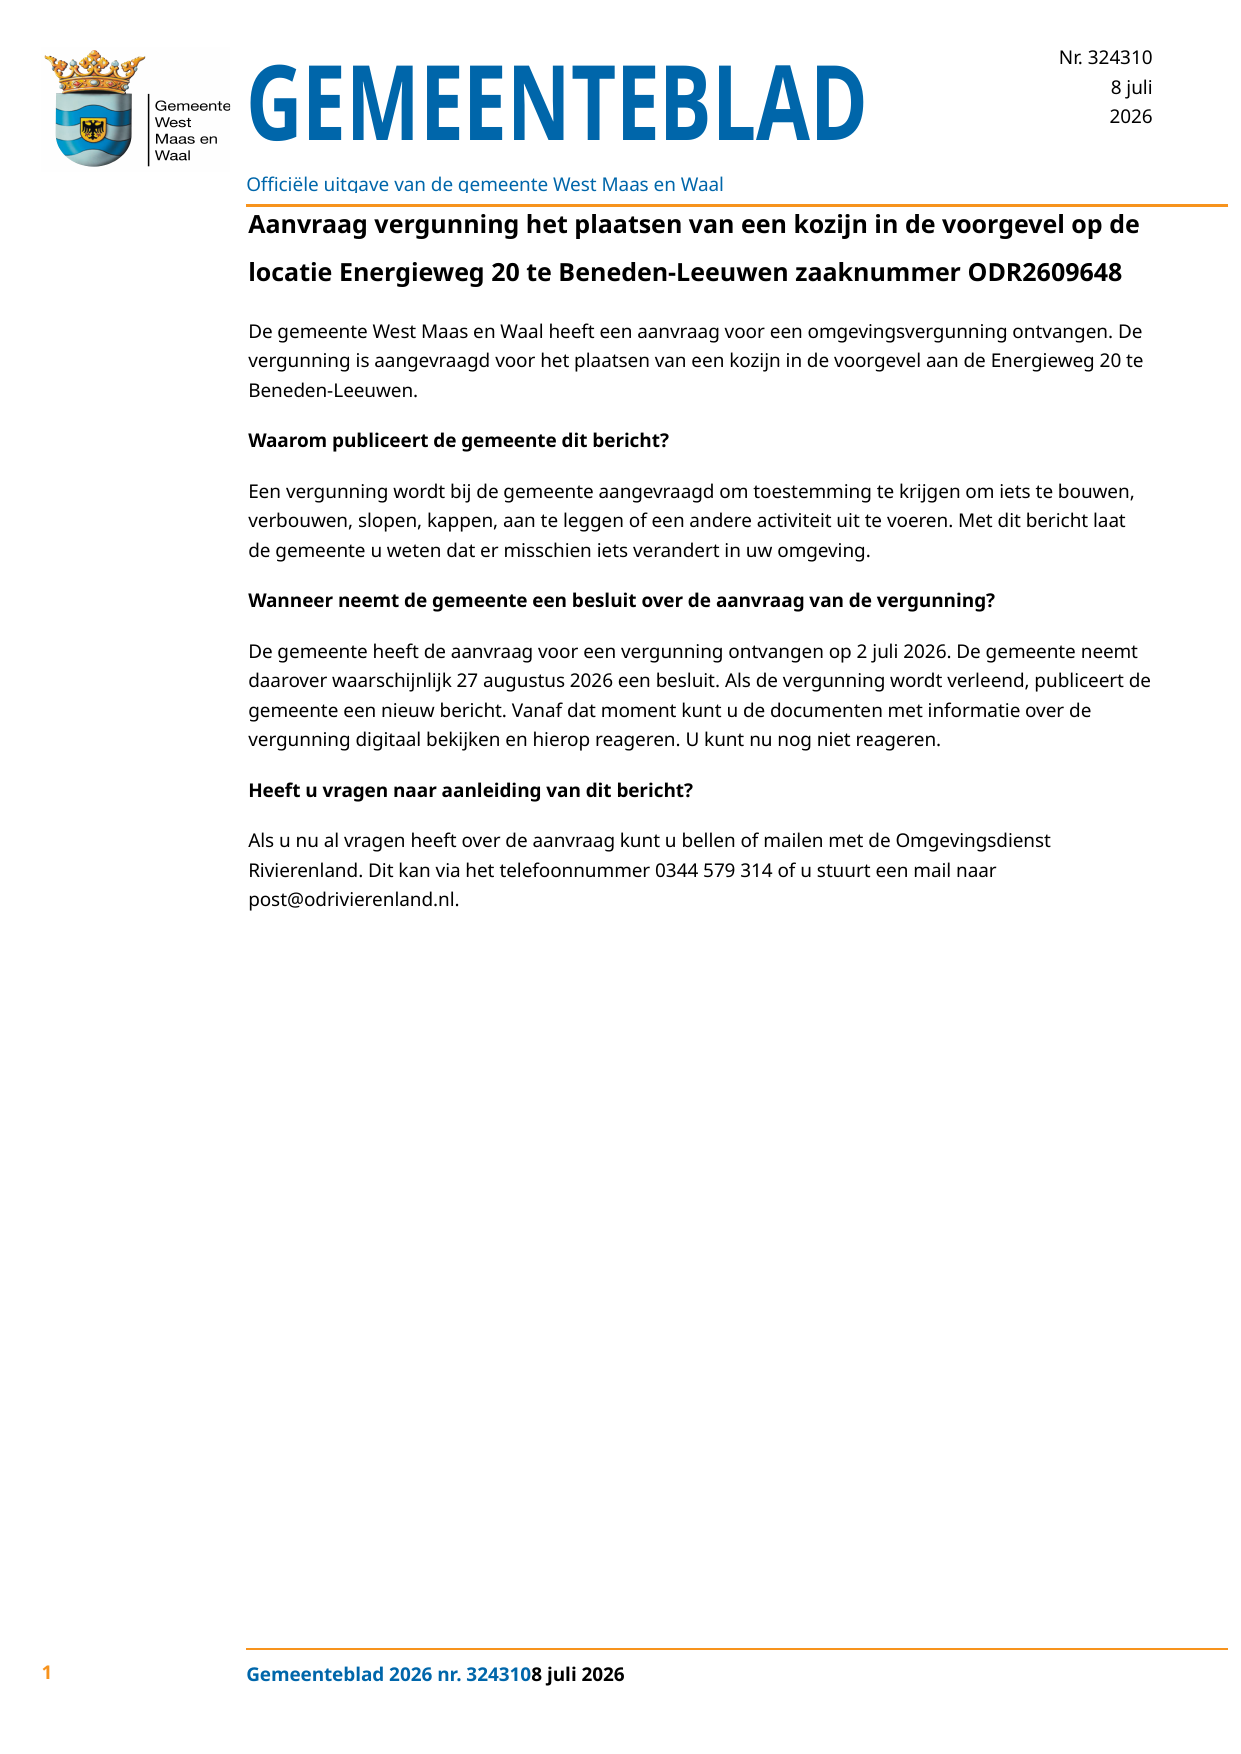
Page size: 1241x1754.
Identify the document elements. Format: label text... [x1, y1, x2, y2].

text Heeft u vragen naar aanleiding van dit bericht? [248, 777, 1152, 803]
picture [41, 47, 231, 172]
text Als u nu al vragen heeft over de aanvraag kunt u bellen of mailen met de Omgevingsdienst Rivierenland. Dit kan via het telefoonnummer 0344 579 314 of u stuurt een mail naar post@odrivierenland.nl. [248, 827, 1152, 912]
text Wanneer neemt de gemeente een besluit over de aanvraag van de vergunning? [248, 587, 1152, 613]
text De gemeente heeft de aanvraag voor een vergunning ontvangen op 2 juli 2026. De gemeente neemt daarover waarschijnlijk 27 augustus 2026 een besluit. Als de vergunning wordt verleend, publiceert de gemeente een nieuw bericht. Vanaf dat moment kunt u de documenten met informatie over de vergunning digitaal bekijken en hierop reageren. U kunt nu nog niet reageren. [248, 638, 1152, 752]
text De gemeente West Maas en Waal heeft een aanvraag voor een omgevingsvergunning ontvangen. De vergunning is aangevraagd voor het plaatsen van een kozijn in de voorgevel aan de Energieweg 20 te Beneden-Leeuwen. [248, 318, 1152, 403]
text Een vergunning wordt bij de gemeente aangevraagd om toestemming te krijgen om iets te bouwen, verbouwen, slopen, kappen, aan te leggen of een andere activiteit uit te voeren. Met dit bericht laat de gemeente u weten dat er misschien iets verandert in uw omgeving. [248, 478, 1152, 563]
text Waarom publiceert de gemeente dit bericht? [248, 427, 1152, 453]
text Aanvraag vergunning het plaatsen van een kozijn in de voorgevel op de locatie Energieweg 20 te Beneden-Leeuwen zaaknummer ODR2609648 [248, 207, 1152, 288]
